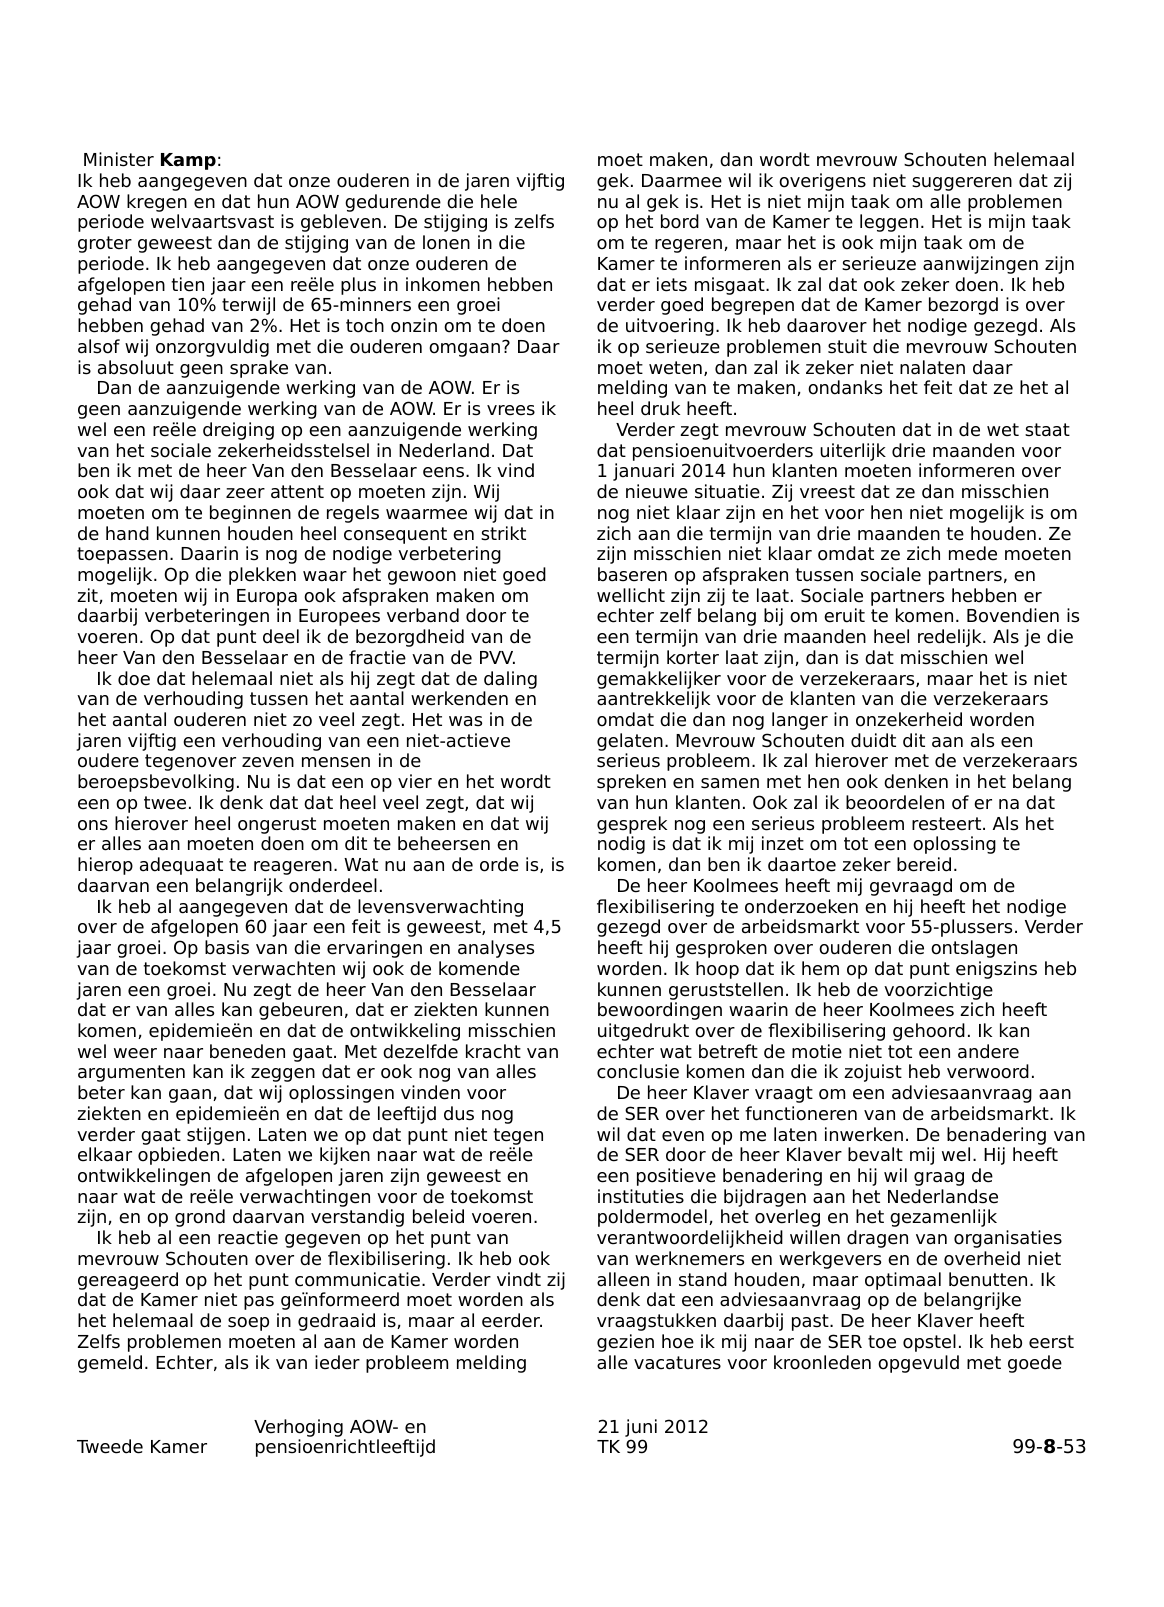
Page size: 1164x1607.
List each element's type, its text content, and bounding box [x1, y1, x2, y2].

text Ik heb aangegeven dat onze ouderen in de jaren vijftig AOW kregen en dat hun AOW gedurende die hele periode welvaartsvast is gebleven. De stijging is zelfs groter geweest dan de stijging van de lonen in die periode. Ik heb aangegeven dat onze ouderen de afgelopen tien jaar een reële plus in inkomen hebben gehad van 10% terwijl de 65-minners een groei hebben gehad van 2%. Het is toch onzin om te doen alsof wij onzorgvuldig met die ouderen omgaan? Daar is absoluut geen sprake van. [77, 171, 567, 378]
text moet maken, dan wordt mevrouw Schouten helemaal gek. Daarmee wil ik overigens niet suggereren dat zij nu al gek is. Het is niet mijn taak om alle problemen op het bord van de Kamer te leggen. Het is mijn taak om te regeren, maar het is ook mijn taak om de Kamer te informeren als er serieuze aanwijzingen zijn dat er iets misgaat. Ik zal dat ook zeker doen. Ik heb verder goed begrepen dat de Kamer bezorgd is over de uitvoering. Ik heb daarover het nodige gezegd. Als ik op serieuze problemen stuit die mevrouw Schouten moet weten, dan zal ik zeker niet nalaten daar melding van te maken, ondanks het feit dat ze het al heel druk heeft. [596, 150, 1087, 420]
text Ik heb al aangegeven dat de levensverwachting over de afgelopen 60 jaar een feit is geweest, met 4,5 jaar groei. Op basis van die ervaringen en analyses van de toekomst verwachten wij ook de komende jaren een groei. Nu zegt de heer Van den Besselaar dat er van alles kan gebeuren, dat er ziekten kunnen komen, epidemieën en dat de ontwikkeling misschien wel weer naar beneden gaat. Met dezelfde kracht van argumenten kan ik zeggen dat er ook nog van alles beter kan gaan, dat wij oplossingen vinden voor ziekten en epidemieën en dat de leeftijd dus nog verder gaat stijgen. Laten we op dat punt niet tegen elkaar opbieden. Laten we kijken naar wat de reële ontwikkelingen de afgelopen jaren zijn geweest en naar wat de reële verwachtingen voor de toekomst zijn, en op grond daarvan verstandig beleid voeren. [77, 896, 567, 1228]
text De heer Koolmees heeft mij gevraagd om de flexibilisering te onderzoeken en hij heeft het nodige gezegd over de arbeidsmarkt voor 55-plussers. Verder heeft hij gesproken over ouderen die ontslagen worden. Ik hoop dat ik hem op dat punt enigszins heb kunnen geruststellen. Ik heb de voorzichtige bewoordingen waarin de heer Koolmees zich heeft uitgedrukt over de flexibilisering gehoord. Ik kan echter wat betreft de motie niet tot een andere conclusie komen dan die ik zojuist heb verwoord. [596, 876, 1087, 1083]
text Ik doe dat helemaal niet als hij zegt dat de daling van de verhouding tussen het aantal werkenden en het aantal ouderen niet zo veel zegt. Het was in de jaren vijftig een verhouding van een niet-actieve oudere tegenover zeven mensen in de beroepsbevolking. Nu is dat een op vier en het wordt een op twee. Ik denk dat dat heel veel zegt, dat wij ons hierover heel ongerust moeten maken en dat wij er alles aan moeten doen om dit te beheersen en hierop adequaat te reageren. Wat nu aan de orde is, is daarvan een belangrijk onderdeel. [77, 668, 567, 896]
text Ik heb al een reactie gegeven op het punt van mevrouw Schouten over de flexibilisering. Ik heb ook gereageerd op het punt communicatie. Verder vindt zij dat de Kamer niet pas geïnformeerd moet worden als het helemaal de soep in gedraaid is, maar al eerder. Zelfs problemen moeten al aan de Kamer worden gemeld. Echter, als ik van ieder probleem melding [77, 1228, 567, 1373]
text Dan de aanzuigende werking van de AOW. Er is geen aanzuigende werking van de AOW. Er is vrees ik wel een reële dreiging op een aanzuigende werking van het sociale zekerheidsstelsel in Nederland. Dat ben ik met de heer Van den Besselaar eens. Ik vind ook dat wij daar zeer attent op moeten zijn. Wij moeten om te beginnen de regels waarmee wij dat in de hand kunnen houden heel consequent en strikt toepassen. Daarin is nog de nodige verbetering mogelijk. Op die plekken waar het gewoon niet goed zit, moeten wij in Europa ook afspraken maken om daarbij verbeteringen in Europees verband door te voeren. Op dat punt deel ik de bezorgdheid van de heer Van den Besselaar en de fractie van de PVV. [77, 378, 567, 668]
text Minister Kamp: [77, 150, 567, 171]
text Verder zegt mevrouw Schouten dat in de wet staat dat pensioenuitvoerders uiterlijk drie maanden voor 1 januari 2014 hun klanten moeten informeren over de nieuwe situatie. Zij vreest dat ze dan misschien nog niet klaar zijn en het voor hen niet mogelijk is om zich aan die termijn van drie maanden te houden. Ze zijn misschien niet klaar omdat ze zich mede moeten baseren op afspraken tussen sociale partners, en wellicht zijn zij te laat. Sociale partners hebben er echter zelf belang bij om eruit te komen. Bovendien is een termijn van drie maanden heel redelijk. Als je die termijn korter laat zijn, dan is dat misschien wel gemakkelijker voor de verzekeraars, maar het is niet aantrekkelijk voor de klanten van die verzekeraars omdat die dan nog langer in onzekerheid worden gelaten. Mevrouw Schouten duidt dit aan als een serieus probleem. Ik zal hierover met de verzekeraars spreken en samen met hen ook denken in het belang van hun klanten. Ook zal ik beoordelen of er na dat gesprek nog een serieus probleem resteert. Als het nodig is dat ik mij inzet om tot een oplossing te komen, dan ben ik daartoe zeker bereid. [596, 420, 1087, 876]
text De heer Klaver vraagt om een adviesaanvraag aan de SER over het functioneren van de arbeidsmarkt. Ik wil dat even op me laten inwerken. De benadering van de SER door de heer Klaver bevalt mij wel. Hij heeft een positieve benadering en hij wil graag de instituties die bijdragen aan het Nederlandse poldermodel, het overleg en het gezamenlijk verantwoordelijkheid willen dragen van organisaties van werknemers en werkgevers en de overheid niet alleen in stand houden, maar optimaal benutten. Ik denk dat een adviesaanvraag op de belangrijke vraagstukken daarbij past. De heer Klaver heeft gezien hoe ik mij naar de SER toe opstel. Ik heb eerst alle vacatures voor kroonleden opgevuld met goede [596, 1083, 1087, 1373]
